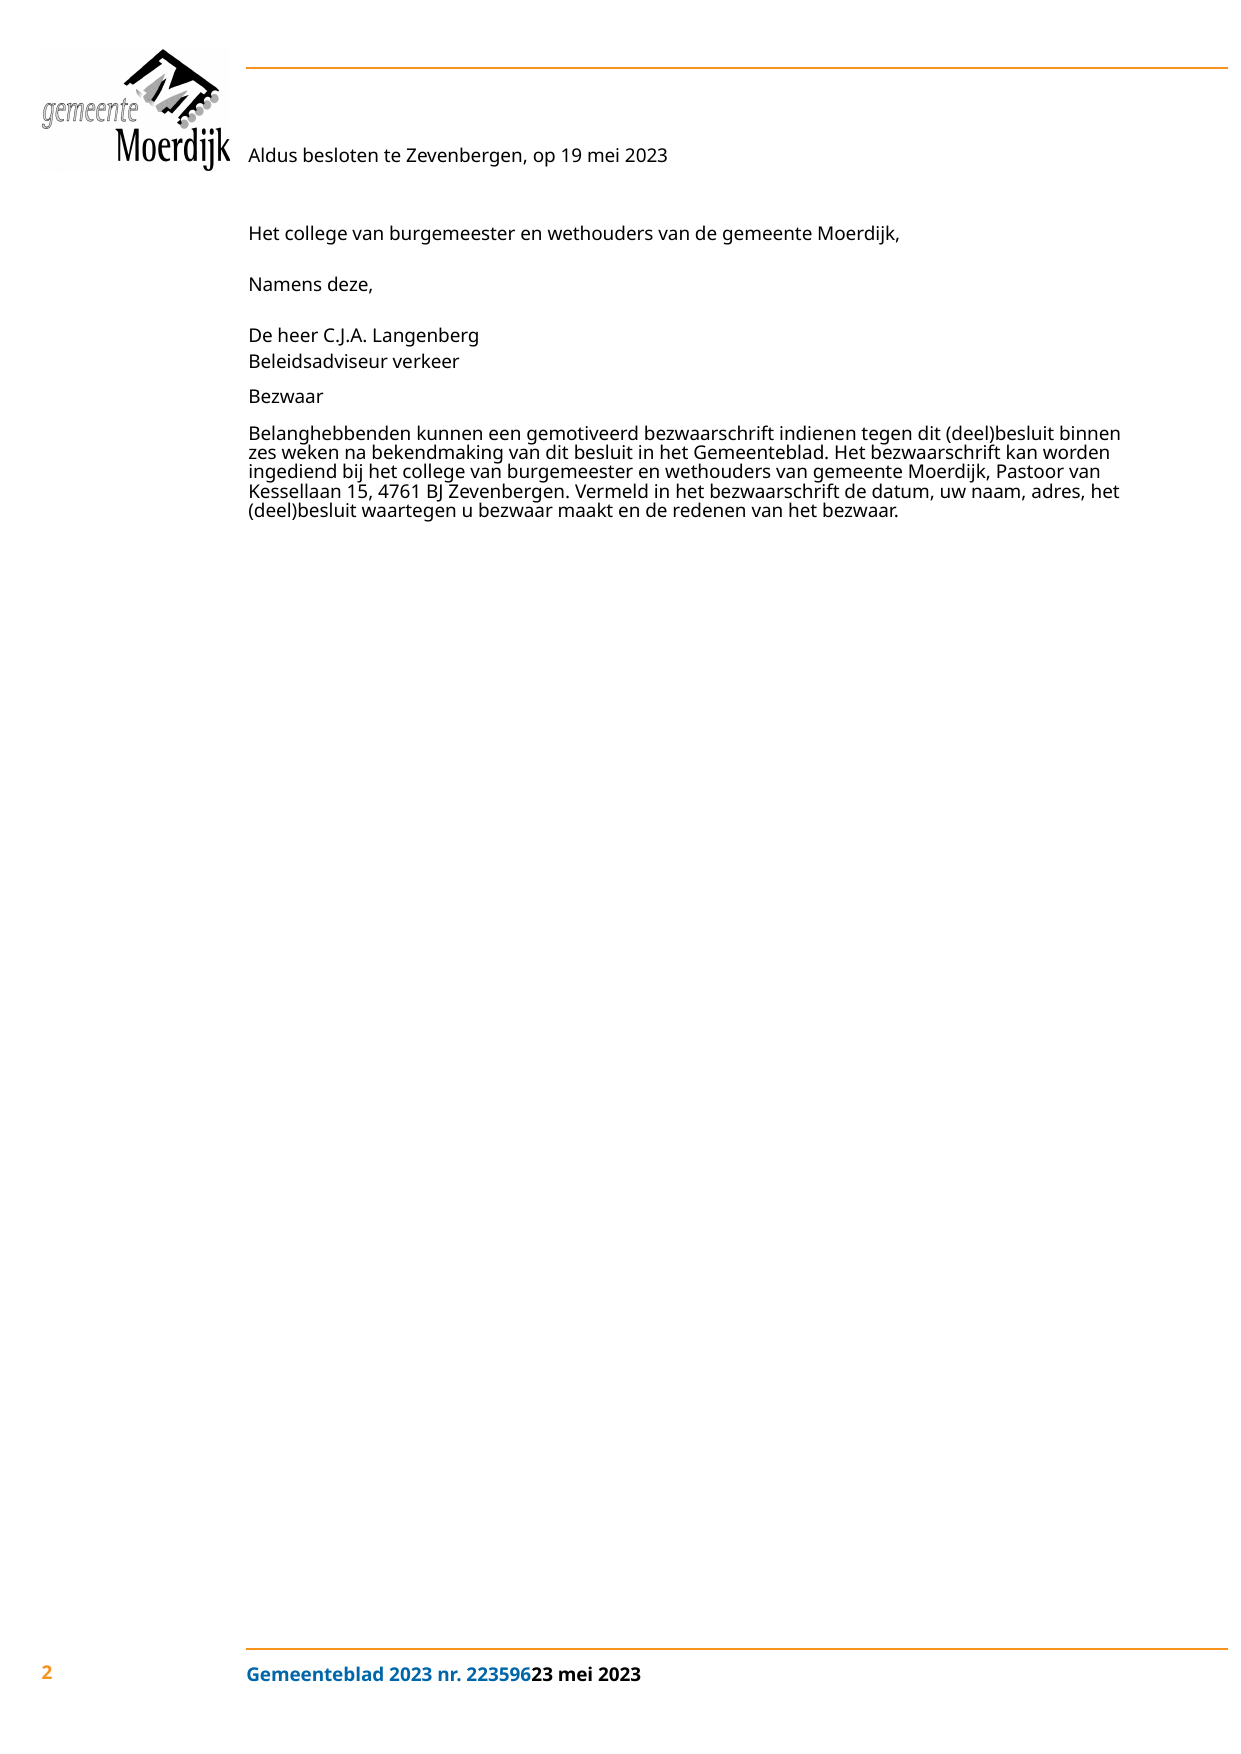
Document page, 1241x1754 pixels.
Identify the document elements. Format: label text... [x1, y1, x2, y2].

text Aldus besloten te Zevenbergen, op 19 mei 2023 [248, 143, 1152, 168]
text Bezwaar [248, 388, 1152, 407]
picture [41, 47, 231, 172]
text Het college van burgemeester en wethouders van de gemeente Moerdijk, [248, 220, 1152, 246]
text Beleidsadviseur verkeer [248, 348, 1152, 374]
text Namens deze, [248, 271, 1152, 297]
text De heer C.J.A. Langenberg [248, 323, 1152, 348]
text Belanghebbenden kunnen een gemotiveerd bezwaarschrift indienen tegen dit (deel)besluit binnen zes weken na bekendmaking van dit besluit in het Gemeenteblad. Het bezwaarschrift kan worden ingediend bij het college van burgemeester en wethouders van gemeente Moerdijk, Pastoor van Kessellaan 15, 4761 BJ Zevenbergen. Vermeld in het bezwaarschrift de datum, uw naam, adres, het (deel)besluit waartegen u bezwaar maakt en de redenen van het bezwaar. [248, 425, 1152, 521]
